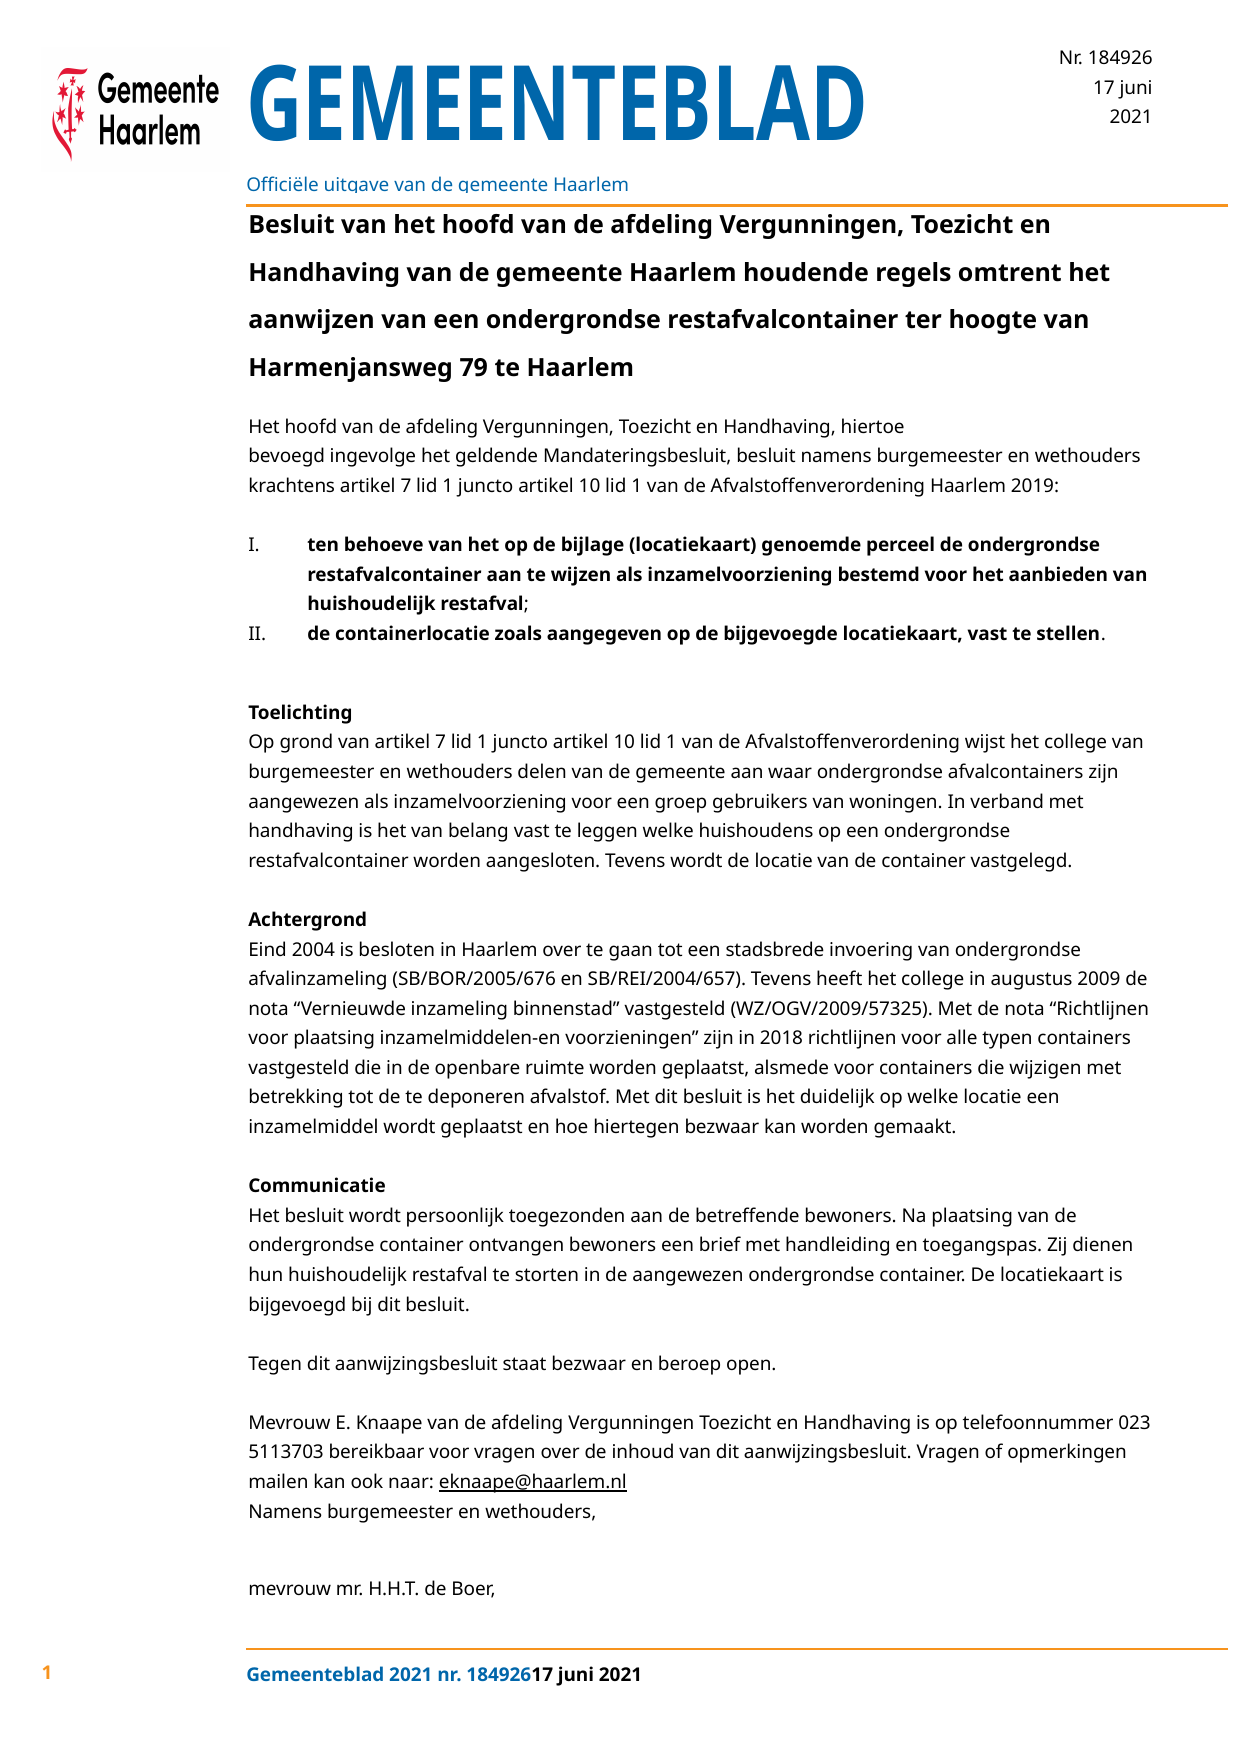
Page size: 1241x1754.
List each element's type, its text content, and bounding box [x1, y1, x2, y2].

text bevoegd ingevolge het geldende Mandateringsbesluit, besluit namens burgemeester en wethouders krachtens artikel 7 lid 1 juncto artikel 10 lid 1 van de Afvalstoffenverordening Haarlem 2019: [248, 443, 1152, 498]
text Toelichting [248, 699, 1152, 725]
list ten behoeve van het op de bijlage (locatiekaart) genoemde perceel de ondergrondse restafvalcontainer aan te wijzen als inzamelvoorziening bestemd voor het aanbieden van huishoudelijk restafval; [248, 531, 1152, 616]
text Achtergrond [248, 906, 1152, 932]
text Op grond van artikel 7 lid 1 juncto artikel 10 lid 1 van de Afvalstoffenverordening wijst het college van burgemeester en wethouders delen van de gemeente aan waar ondergrondse afvalcontainers zijn aangewezen als inzamelvoorziening voor een groep gebruikers van woningen. In verband met handhaving is het van belang vast te leggen welke huishoudens op een ondergrondse restafvalcontainer worden aangesloten. Tevens wordt de locatie van de container vastgelegd. [248, 729, 1152, 873]
list de containerlocatie zoals aangegeven op de bijgevoegde locatiekaart, vast te stellen. [248, 620, 1152, 646]
picture [41, 47, 231, 172]
text Eind 2004 is besloten in Haarlem over te gaan tot een stadsbrede invoering van ondergrondse afvalinzameling (SB/BOR/2005/676 en SB/REI/2004/657). Tevens heeft het college in augustus 2009 de nota “Vernieuwde inzameling binnenstad” vastgesteld (WZ/OGV/2009/57325). Met de nota “Richtlijnen voor plaatsing inzamelmiddelen-en voorzieningen” zijn in 2018 richtlijnen voor alle typen containers vastgesteld die in de openbare ruimte worden geplaatst, alsmede voor containers die wijzigen met betrekking tot de te deponeren afvalstof. Met dit besluit is het duidelijk op welke locatie een inzamelmiddel wordt geplaatst en hoe hiertegen bezwaar kan worden gemaakt. [248, 936, 1152, 1139]
text Tegen dit aanwijzingsbesluit staat bezwaar en beroep open. [248, 1350, 1152, 1376]
text Communicatie [248, 1172, 1152, 1198]
text Namens burgemeester en wethouders, [248, 1498, 1152, 1523]
text Het besluit wordt persoonlijk toegezonden aan de betreffende bewoners. Na plaatsing van de ondergrondse container ontvangen bewoners een brief met handleiding en toegangspas. Zij dienen hun huishoudelijk restafval te storten in de aangewezen ondergrondse container. De locatiekaart is bijgevoegd bij dit besluit. [248, 1202, 1152, 1316]
text mevrouw mr. H.H.T. de Boer, [248, 1575, 1152, 1601]
text Besluit van het hoofd van de afdeling Vergunningen, Toezicht en Handhaving van de gemeente Haarlem houdende regels omtrent het aanwijzen van een ondergrondse restafvalcontainer ter hoogte van Harmenjansweg 79 te Haarlem [248, 207, 1152, 384]
text Mevrouw E. Knaape van de afdeling Vergunningen Toezicht en Handhaving is op telefoonnummer 023 5113703 bereikbaar voor vragen over de inhoud van dit aanwijzingsbesluit. Vragen of opmerkingen mailen kan ook naar: eknaape@haarlem.nl [248, 1409, 1152, 1494]
text Het hoofd van de afdeling Vergunningen, Toezicht en Handhaving, hiertoe [248, 413, 1152, 439]
